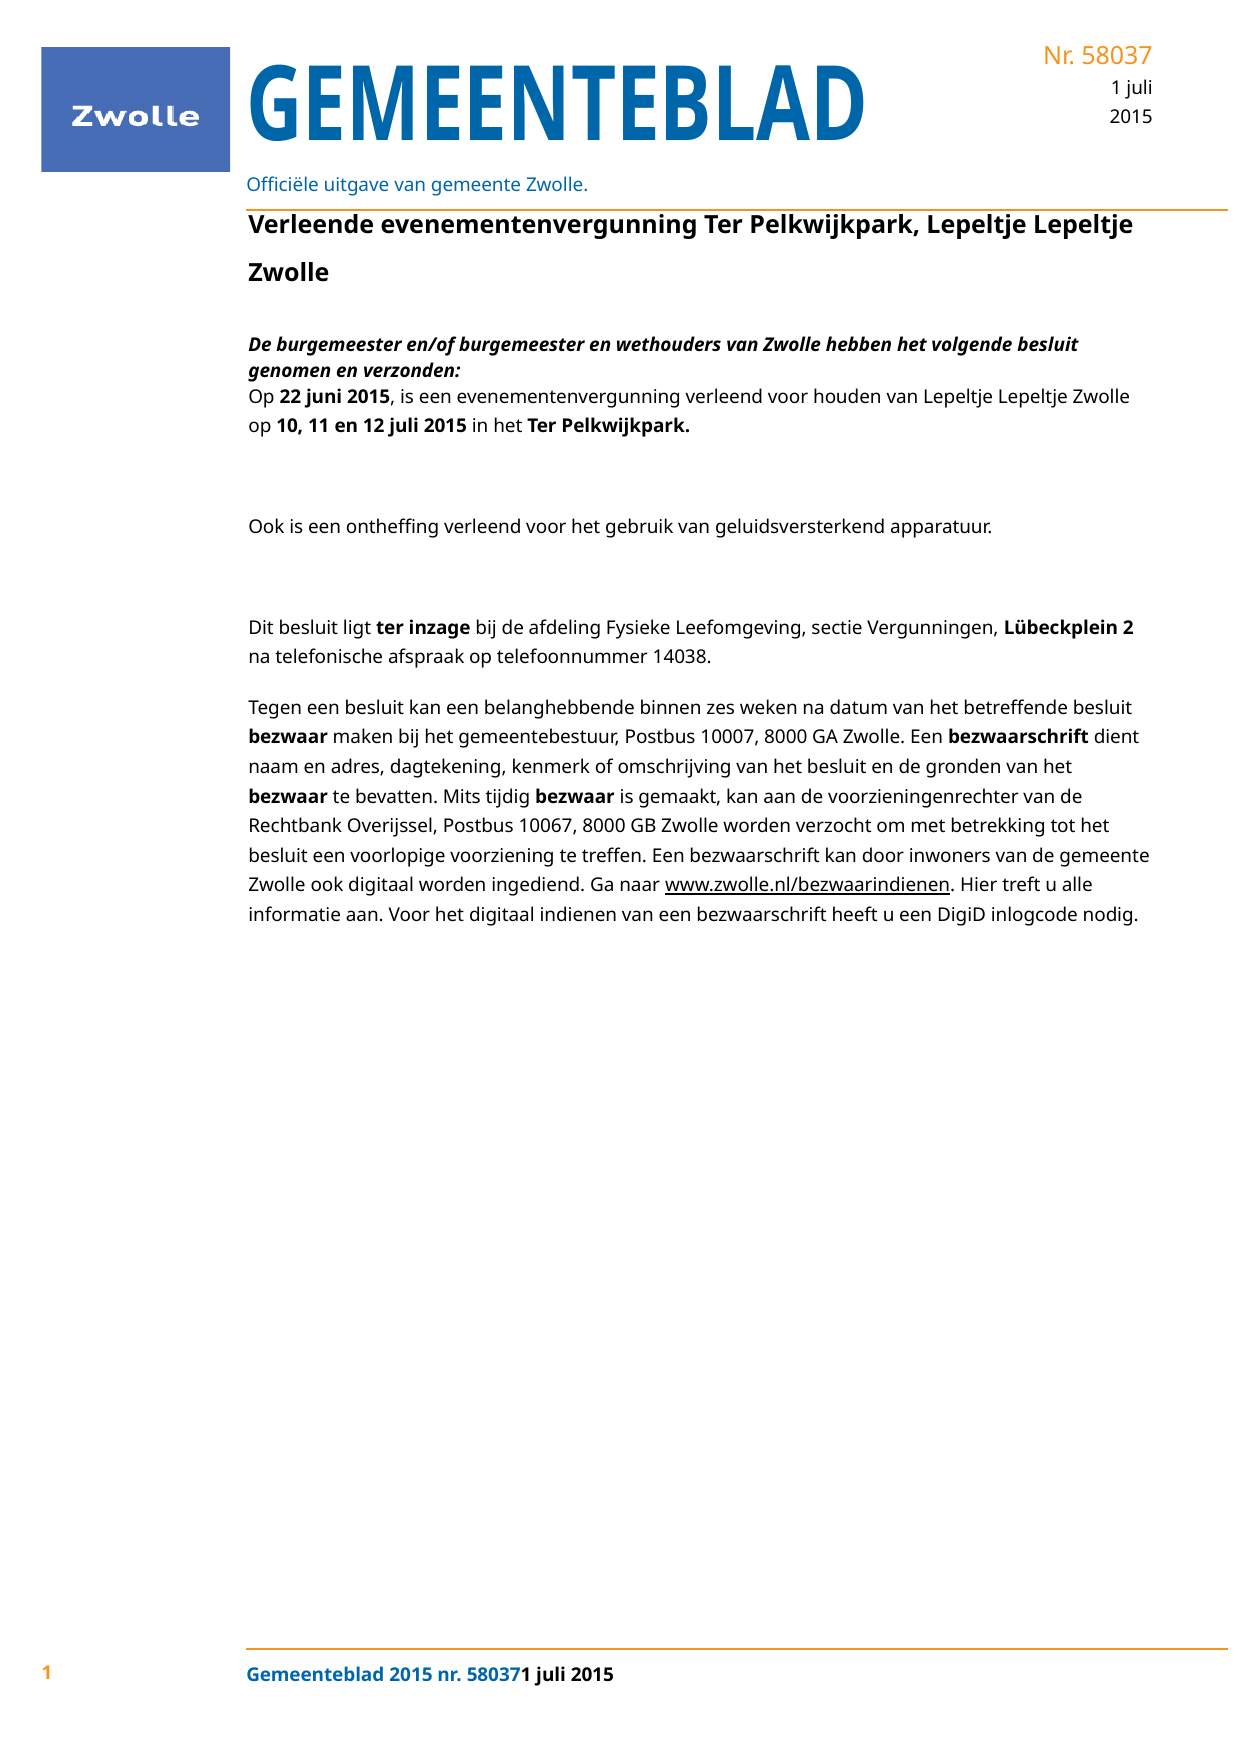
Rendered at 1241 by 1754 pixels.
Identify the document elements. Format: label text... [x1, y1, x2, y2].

text De burgemeester en/of burgemeester en wethouders van Zwolle hebben het volgende besluit genomen en verzonden: [248, 331, 1152, 383]
text Ook is een ontheffing verleend voor het gebruik van geluidsversterkend apparatuur. [248, 513, 1152, 539]
text Op 22 juni 2015, is een evenementenvergunning verleend voor houden van Lepeltje Lepeltje Zwolle op 10, 11 en 12 juli 2015 in het Ter Pelkwijkpark. [248, 383, 1152, 438]
picture [41, 47, 231, 172]
text Tegen een besluit kan een belanghebbende binnen zes weken na datum van het betreffende besluit bezwaar maken bij het gemeentebestuur, Postbus 10007, 8000 GA Zwolle. Een bezwaarschrift dient naam en adres, dagtekening, kenmerk of omschrijving van het besluit en de gronden van het bezwaar te bevatten. Mits tijdig bezwaar is gemaakt, kan aan de voorzieningenrechter van de Rechtbank Overijssel, Postbus 10067, 8000 GB Zwolle worden verzocht om met betrekking tot het besluit een voorlopige voorziening te treffen. Een bezwaarschrift kan door inwoners van de gemeente Zwolle ook digitaal worden ingediend. Ga naar www.zwolle.nl/bezwaarindienen. Hier treft u alle informatie aan. Voor het digitaal indienen van een bezwaarschrift heeft u een DigiD inlogcode nodig. [248, 694, 1152, 927]
text Dit besluit ligt ter inzage bij de afdeling Fysieke Leefomgeving, sectie Vergunningen, Lübeckplein 2 na telefonische afspraak op telefoonnummer 14038. [248, 614, 1152, 669]
text Verleende evenementenvergunning Ter Pelkwijkpark, Lepeltje Lepeltje Zwolle [248, 211, 1152, 288]
